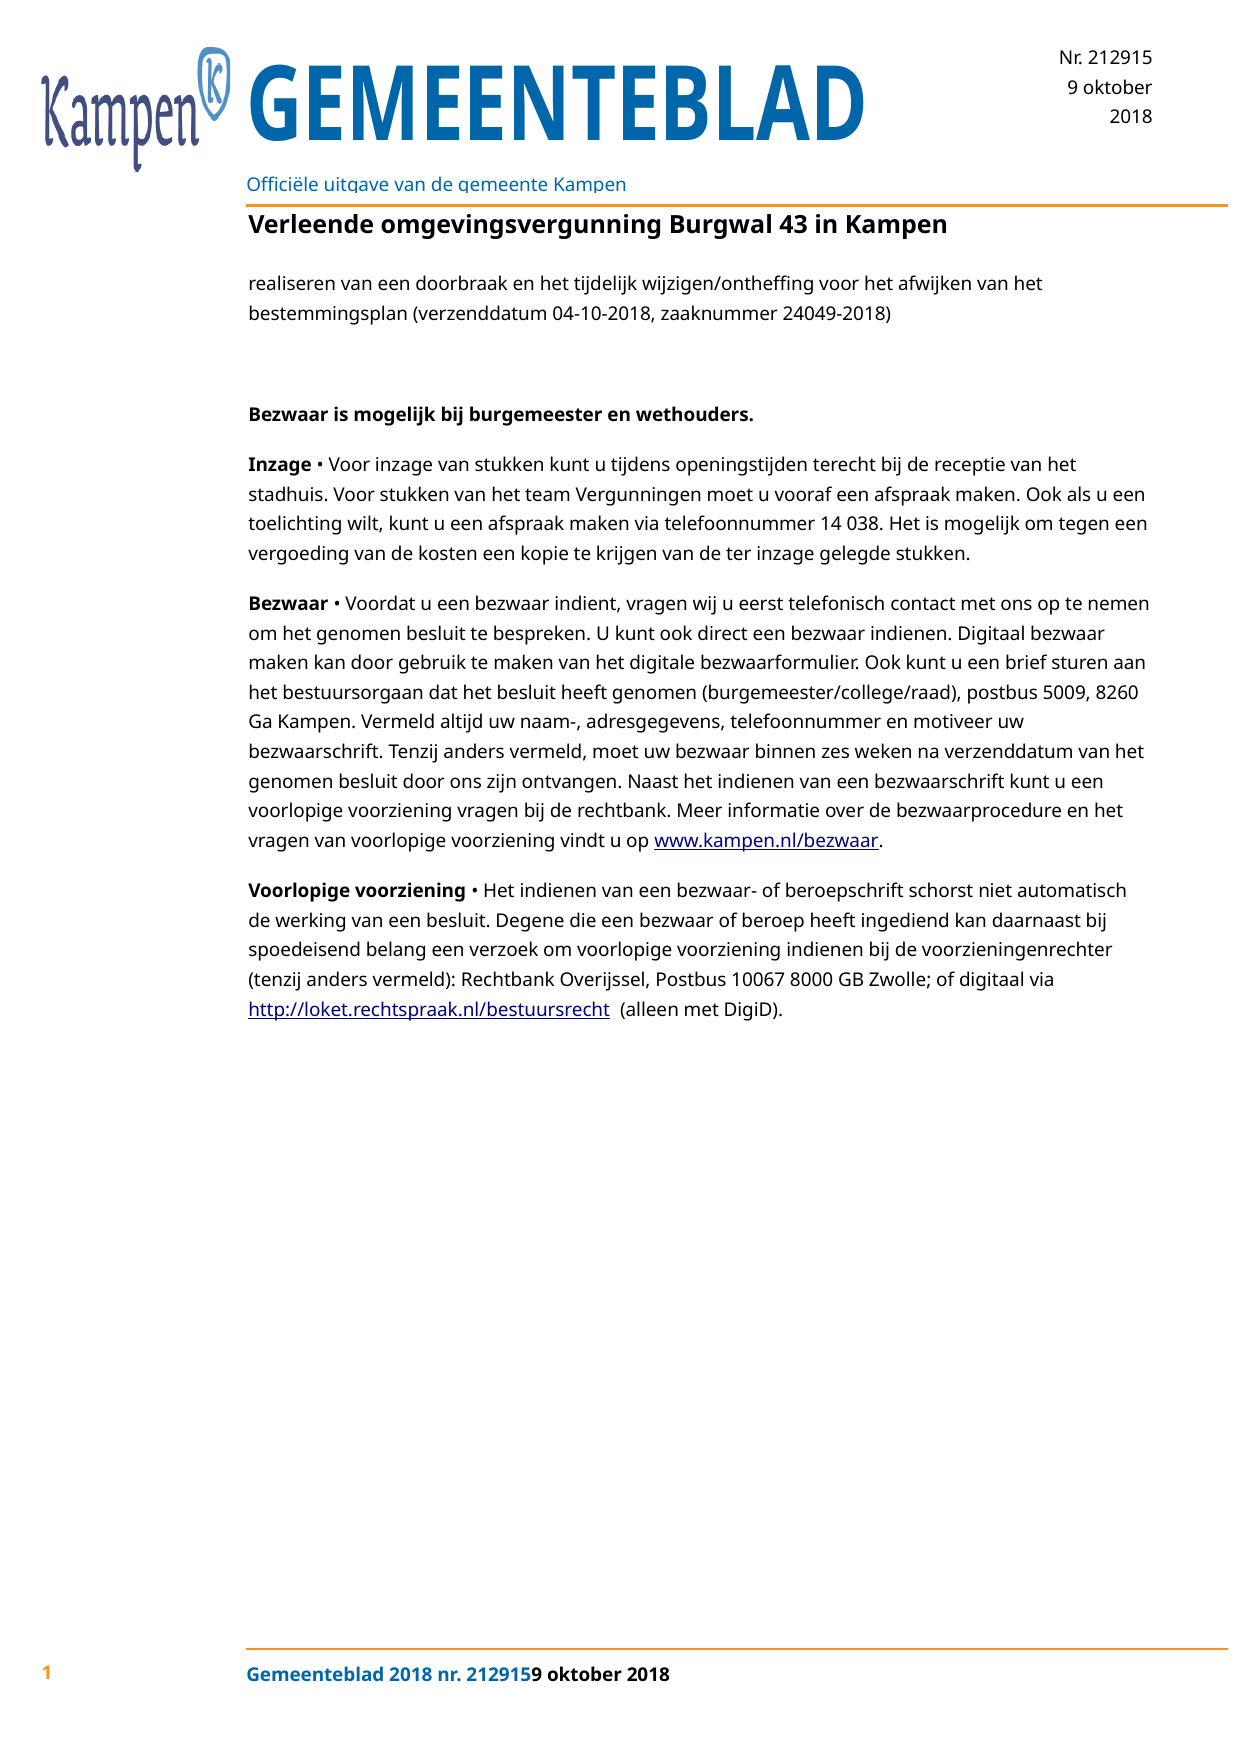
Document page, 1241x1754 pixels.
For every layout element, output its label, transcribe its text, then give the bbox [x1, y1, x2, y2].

text Voorlopige voorziening • Het indienen van een bezwaar- of beroepschrift schorst niet automatisch de werking van een besluit. Degene die een bezwaar of beroep heeft ingediend kan daarnaast bij spoedeisend belang een verzoek om voorlopige voorziening indienen bij de voorzieningenrechter (tenzij anders vermeld): Rechtbank Overijssel, Postbus 10067 8000 GB Zwolle; of digitaal via http://loket.rechtspraak.nl/bestuursrecht (alleen met DigiD). [248, 877, 1152, 1021]
text Bezwaar • Voordat u een bezwaar indient, vragen wij u eerst telefonisch contact met ons op te nemen om het genomen besluit te bespreken. U kunt ook direct een bezwaar indienen. Digitaal bezwaar maken kan door gebruik te maken van het digitale bezwaarformulier. Ook kunt u een brief sturen aan het bestuursorgaan dat het besluit heeft genomen (burgemeester/college/raad), postbus 5009, 8260 Ga Kampen. Vermeld altijd uw naam-, adresgegevens, telefoonnummer en motiveer uw bezwaarschrift. Tenzij anders vermeld, moet uw bezwaar binnen zes weken na verzenddatum van het genomen besluit door ons zijn ontvangen. Naast het indienen van een bezwaarschrift kunt u een voorlopige voorziening vragen bij de rechtbank. Meer informatie over de bezwaarprocedure en het vragen van voorlopige voorziening vindt u op www.kampen.nl/bezwaar. [248, 590, 1152, 853]
text Inzage • Voor inzage van stukken kunt u tijdens openingstijden terecht bij de receptie van het stadhuis. Voor stukken van het team Vergunningen moet u vooraf een afspraak maken. Ook als u een toelichting wilt, kunt u een afspraak maken via telefoonnummer 14 038. Het is mogelijk om tegen een vergoeding van de kosten een kopie te krijgen van de ter inzage gelegde stukken. [248, 451, 1152, 566]
text realiseren van een doorbraak en het tijdelijk wijzigen/ontheffing voor het afwijken van het bestemmingsplan (verzenddatum 04-10-2018, zaaknummer 24049-2018) [248, 270, 1152, 326]
text Bezwaar is mogelijk bij burgemeester en wethouders. [248, 401, 1152, 426]
picture [41, 47, 231, 172]
text Verleende omgevingsvergunning Burgwal 43 in Kampen [248, 207, 1152, 241]
